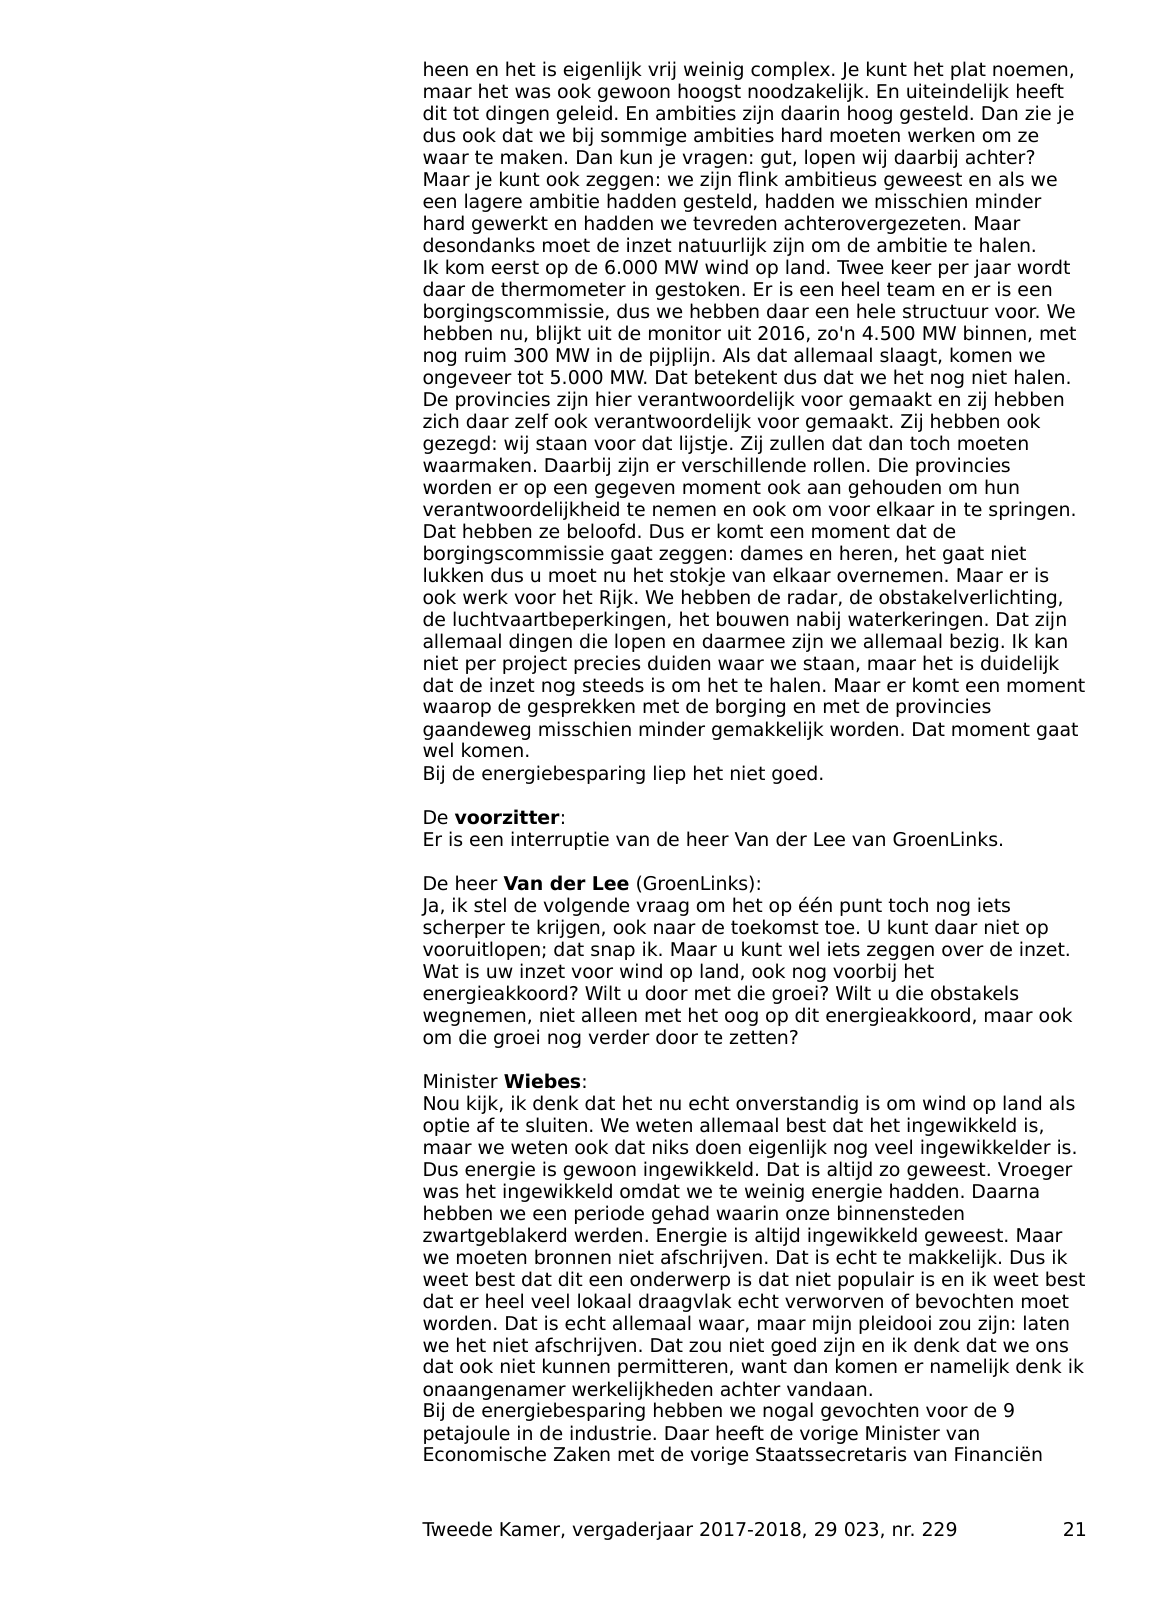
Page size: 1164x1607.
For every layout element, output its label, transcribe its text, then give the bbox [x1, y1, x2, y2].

text Minister Wiebes: [422, 1071, 1087, 1093]
text Bij de energiebesparing hebben we nogal gevochten voor de 9 petajoule in de industrie. Daar heeft de vorige Minister van Economische Zaken met de vorige Staatssecretaris van Financiën [422, 1400, 1087, 1466]
text Ik kom eerst op de 6.000 MW wind op land. Twee keer per jaar wordt daar de thermometer in gestoken. Er is een heel team en er is een borgingscommissie, dus we hebben daar een hele structuur voor. We hebben nu, blijkt uit de monitor uit 2016, zo'n 4.500 MW binnen, met nog ruim 300 MW in de pijplijn. Als dat allemaal slaagt, komen we ongeveer tot 5.000 MW. Dat betekent dus dat we het nog niet halen. De provincies zijn hier verantwoordelijk voor gemaakt en zij hebben zich daar zelf ook verantwoordelijk voor gemaakt. Zij hebben ook gezegd: wij staan voor dat lijstje. Zij zullen dat dan toch moeten waarmaken. Daarbij zijn er verschillende rollen. Die provincies worden er op een gegeven moment ook aan gehouden om hun verantwoordelijkheid te nemen en ook om voor elkaar in te springen. Dat hebben ze beloofd. Dus er komt een moment dat de borgingscommissie gaat zeggen: dames en heren, het gaat niet lukken dus u moet nu het stokje van elkaar overnemen. Maar er is ook werk voor het Rijk. We hebben de radar, de obstakelverlichting, de luchtvaartbeperkingen, het bouwen nabij waterkeringen. Dat zijn allemaal dingen die lopen en daarmee zijn we allemaal bezig. Ik kan niet per project precies duiden waar we staan, maar het is duidelijk dat de inzet nog steeds is om het te halen. Maar er komt een moment waarop de gesprekken met de borging en met de provincies gaandeweg misschien minder gemakkelijk worden. Dat moment gaat wel komen. [422, 257, 1087, 762]
text Bij de energiebesparing liep het niet goed. [422, 762, 1087, 784]
text Nou kijk, ik denk dat het nu echt onverstandig is om wind op land als optie af te sluiten. We weten allemaal best dat het ingewikkeld is, maar we weten ook dat niks doen eigenlijk nog veel ingewikkelder is. Dus energie is gewoon ingewikkeld. Dat is altijd zo geweest. Vroeger was het ingewikkeld omdat we te weinig energie hadden. Daarna hebben we een periode gehad waarin onze binnensteden zwartgeblakerd werden. Energie is altijd ingewikkeld geweest. Maar we moeten bronnen niet afschrijven. Dat is echt te makkelijk. Dus ik weet best dat dit een onderwerp is dat niet populair is en ik weet best dat er heel veel lokaal draagvlak echt verworven of bevochten moet worden. Dat is echt allemaal waar, maar mijn pleidooi zou zijn: laten we het niet afschrijven. Dat zou niet goed zijn en ik denk dat we ons dat ook niet kunnen permitteren, want dan komen er namelijk denk ik onaangenamer werkelijkheden achter vandaan. [422, 1093, 1087, 1400]
text Er is een interruptie van de heer Van der Lee van GroenLinks. [422, 828, 1087, 851]
text heen en het is eigenlijk vrij weinig complex. Je kunt het plat noemen, maar het was ook gewoon hoogst noodzakelijk. En uiteindelijk heeft dit tot dingen geleid. En ambities zijn daarin hoog gesteld. Dan zie je dus ook dat we bij sommige ambities hard moeten werken om ze waar te maken. Dan kun je vragen: gut, lopen wij daarbij achter? Maar je kunt ook zeggen: we zijn flink ambitieus geweest en als we een lagere ambitie hadden gesteld, hadden we misschien minder hard gewerkt en hadden we tevreden achterovergezeten. Maar desondanks moet de inzet natuurlijk zijn om de ambitie te halen. [422, 59, 1087, 257]
text De voorzitter: [422, 807, 1087, 828]
text Ja, ik stel de volgende vraag om het op één punt toch nog iets scherper te krijgen, ook naar de toekomst toe. U kunt daar niet op vooruitlopen; dat snap ik. Maar u kunt wel iets zeggen over de inzet. Wat is uw inzet voor wind op land, ook nog voorbij het energieakkoord? Wilt u door met die groei? Wilt u die obstakels wegnemen, niet alleen met het oog op dit energieakkoord, maar ook om die groei nog verder door te zetten? [422, 895, 1087, 1048]
text De heer Van der Lee (GroenLinks): [422, 873, 1087, 895]
